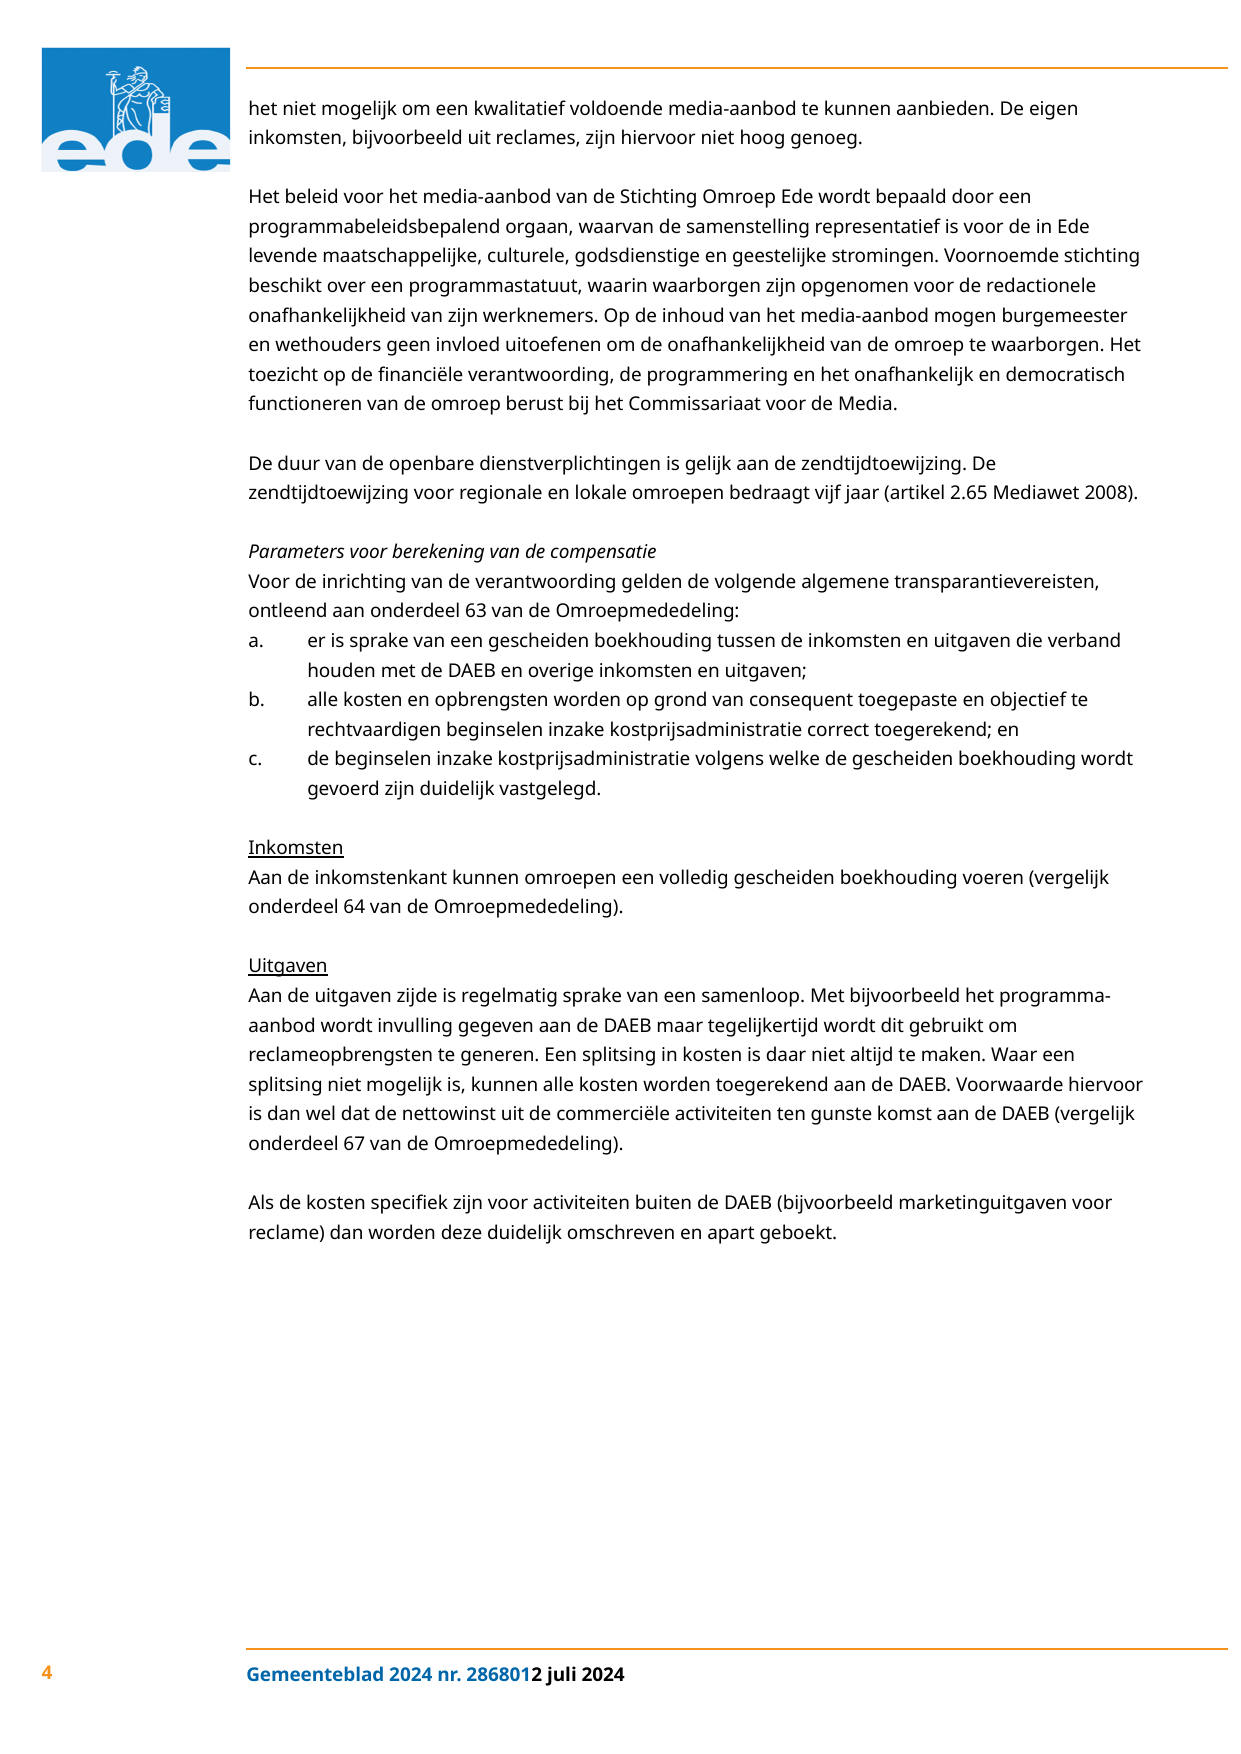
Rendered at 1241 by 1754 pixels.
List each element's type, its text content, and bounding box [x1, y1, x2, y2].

text Inkomsten [248, 834, 1152, 860]
text De duur van de openbare dienstverplichtingen is gelijk aan de zendtijdtoewijzing. De zendtijdtoewijzing voor regionale en lokale omroepen bedraagt vijf jaar (artikel 2.65 Mediawet 2008). [248, 450, 1152, 505]
text Uitgaven [248, 953, 1152, 978]
list er is sprake van een gescheiden boekhouding tussen de inkomsten en uitgaven die verband houden met de DAEB en overige inkomsten en uitgaven; [248, 627, 1152, 683]
text Parameters voor berekening van de compensatie [248, 538, 1152, 564]
text het niet mogelijk om een kwalitatief voldoende media-aanbod te kunnen aanbieden. De eigen inkomsten, bijvoorbeeld uit reclames, zijn hiervoor niet hoog genoeg. [248, 95, 1152, 150]
text Aan de uitgaven zijde is regelmatig sprake van een samenloop. Met bijvoorbeeld het programma-aanbod wordt invulling gegeven aan de DAEB maar tegelijkertijd wordt dit gebruikt om reclameopbrengsten te generen. Een splitsing in kosten is daar niet altijd te maken. Waar een splitsing niet mogelijk is, kunnen alle kosten worden toegerekend aan de DAEB. Voorwaarde hiervoor is dan wel dat de nettowinst uit de commerciële activiteiten ten gunste komst aan de DAEB (vergelijk onderdeel 67 van de Omroepmededeling). [248, 982, 1152, 1156]
text Voor de inrichting van de verantwoording gelden de volgende algemene transparantievereisten, ontleend aan onderdeel 63 van de Omroepmededeling: [248, 568, 1152, 623]
text Het beleid voor het media-aanbod van de Stichting Omroep Ede wordt bepaald door een programmabeleidsbepalend orgaan, waarvan de samenstelling representatief is voor de in Ede levende maatschappelijke, culturele, godsdienstige en geestelijke stromingen. Voornoemde stichting beschikt over een programmastatuut, waarin waarborgen zijn opgenomen voor de redactionele onafhankelijkheid van zijn werknemers. Op de inhoud van het media-aanbod mogen burgemeester en wethouders geen invloed uitoefenen om de onafhankelijkheid van de omroep te waarborgen. Het toezicht op de financiële verantwoording, de programmering en het onafhankelijk en democratisch functioneren van de omroep berust bij het Commissariaat voor de Media. [248, 183, 1152, 416]
list alle kosten en opbrengsten worden op grond van consequent toegepaste en objectief te rechtvaardigen beginselen inzake kostprijsadministratie correct toegerekend; en [248, 686, 1152, 742]
list de beginselen inzake kostprijsadministratie volgens welke de gescheiden boekhouding wordt gevoerd zijn duidelijk vastgelegd. [248, 746, 1152, 801]
text Aan de inkomstenkant kunnen omroepen een volledig gescheiden boekhouding voeren (vergelijk onderdeel 64 van de Omroepmededeling). [248, 864, 1152, 919]
text Als de kosten specifiek zijn voor activiteiten buiten de DAEB (bijvoorbeeld marketinguitgaven voor reclame) dan worden deze duidelijk omschreven en apart geboekt. [248, 1189, 1152, 1245]
picture [41, 47, 231, 172]
